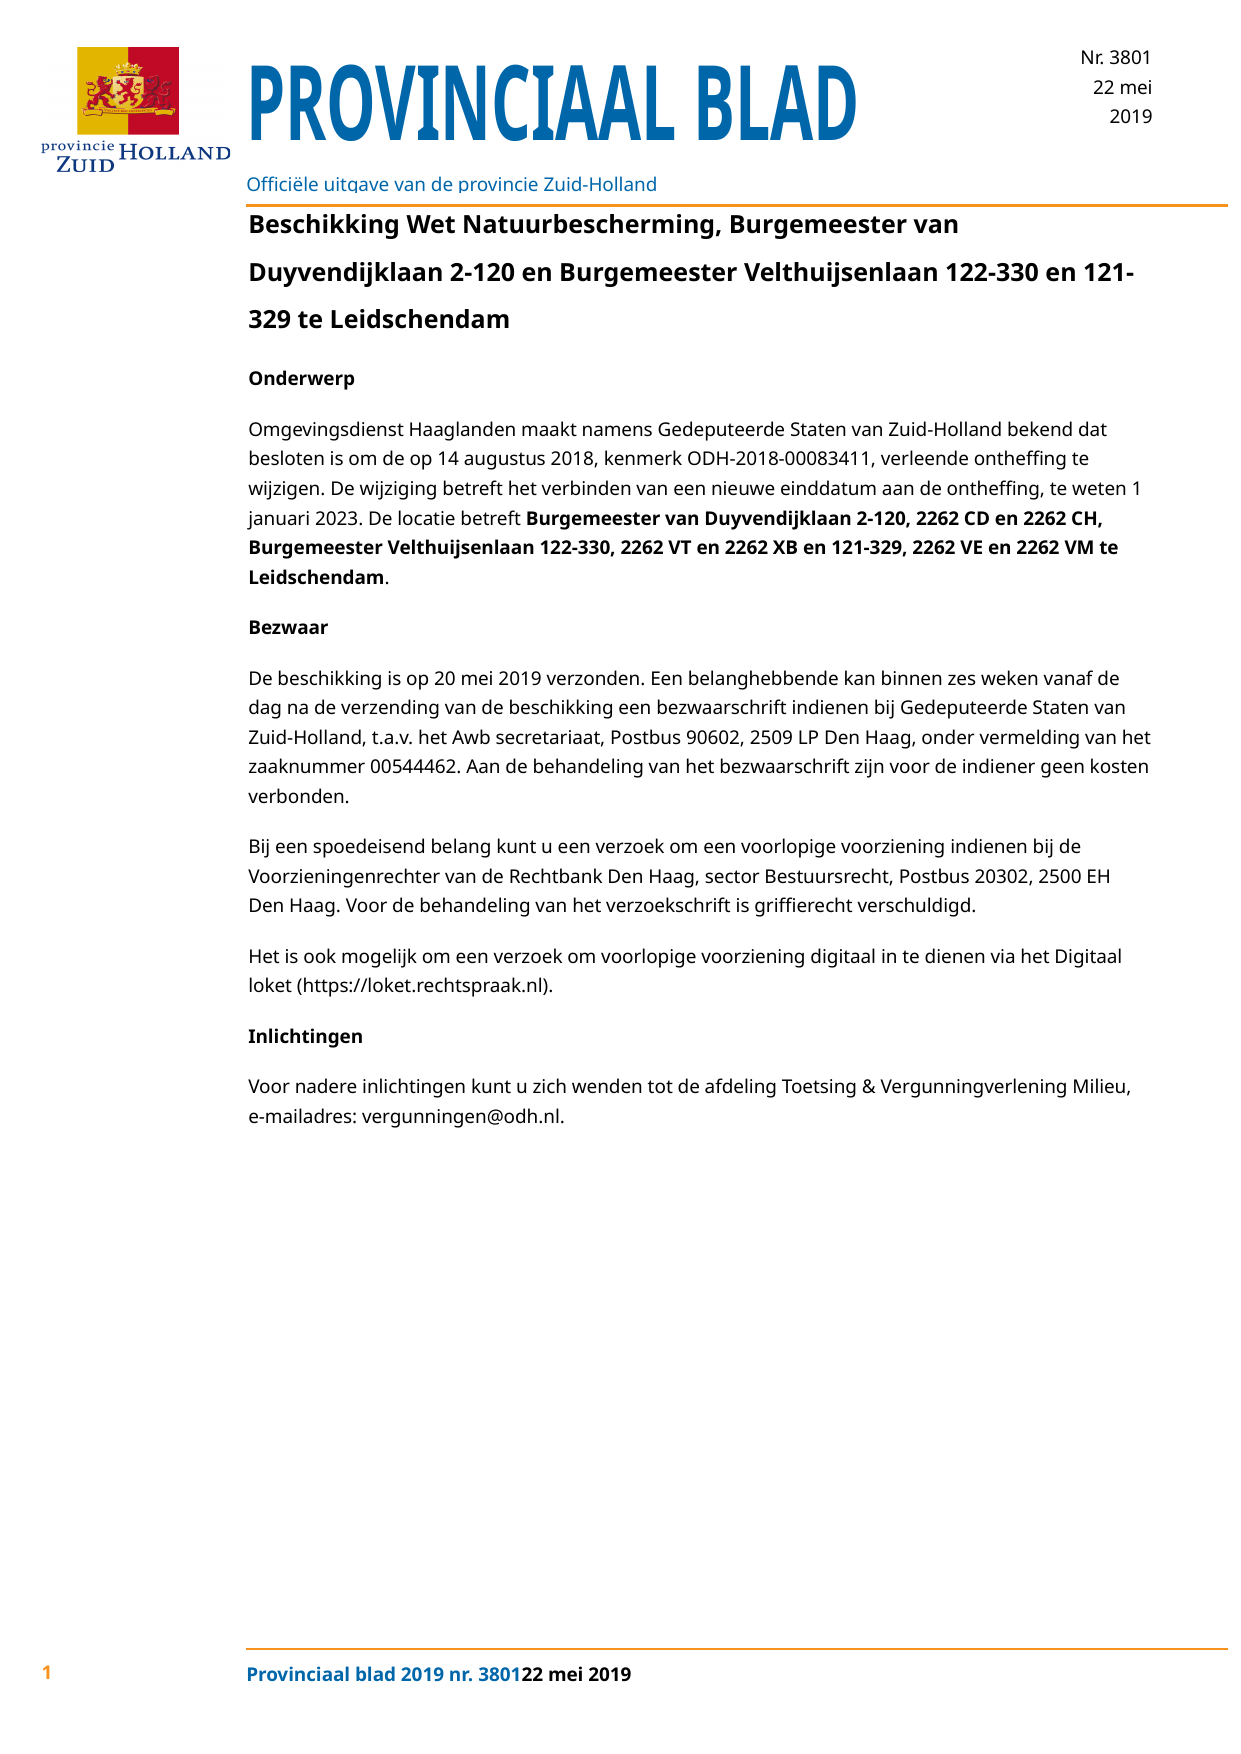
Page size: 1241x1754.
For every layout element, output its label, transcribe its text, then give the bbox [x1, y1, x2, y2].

text Beschikking Wet Natuurbescherming, Burgemeester van Duyvendijklaan 2-120 en Burgemeester Velthuijsenlaan 122-330 en 121-329 te Leidschendam [248, 207, 1152, 336]
text Onderwerp [248, 366, 1152, 391]
text De beschikking is op 20 mei 2019 verzonden. Een belanghebbende kan binnen zes weken vanaf de dag na de verzending van de beschikking een bezwaarschrift indienen bij Gedeputeerde Staten van Zuid-Holland, t.a.v. het Awb secretariaat, Postbus 90602, 2509 LP Den Haag, onder vermelding van het zaaknummer 00544462. Aan de behandeling van het bezwaarschrift zijn voor de indiener geen kosten verbonden. [248, 665, 1152, 809]
text Omgevingsdienst Haaglanden maakt namens Gedeputeerde Staten van Zuid-Holland bekend dat besloten is om de op 14 augustus 2018, kenmerk ODH-2018-00083411, verleende ontheffing te wijzigen. De wijziging betreft het verbinden van een nieuwe einddatum aan de ontheffing, te weten 1 januari 2023. De locatie betreft Burgemeester van Duyvendijklaan 2-120, 2262 CD en 2262 CH, Burgemeester Velthuijsenlaan 122-330, 2262 VT en 2262 XB en 121-329, 2262 VE en 2262 VM te Leidschendam. [248, 416, 1152, 589]
text Bij een spoedeisend belang kunt u een verzoek om een voorlopige voorziening indienen bij de Voorzieningenrechter van de Rechtbank Den Haag, sector Bestuursrecht, Postbus 20302, 2500 EH Den Haag. Voor de behandeling van het verzoekschrift is griffierecht verschuldigd. [248, 833, 1152, 918]
text Bezwaar [248, 614, 1152, 640]
picture [41, 47, 231, 172]
text Voor nadere inlichtingen kunt u zich wenden tot de afdeling Toetsing & Vergunningverlening Milieu, e-mailadres: vergunningen@odh.nl. [248, 1073, 1152, 1129]
text Het is ook mogelijk om een verzoek om voorlopige voorziening digitaal in te dienen via het Digitaal loket (https://loket.rechtspraak.nl). [248, 943, 1152, 998]
text Inlichtingen [248, 1023, 1152, 1049]
